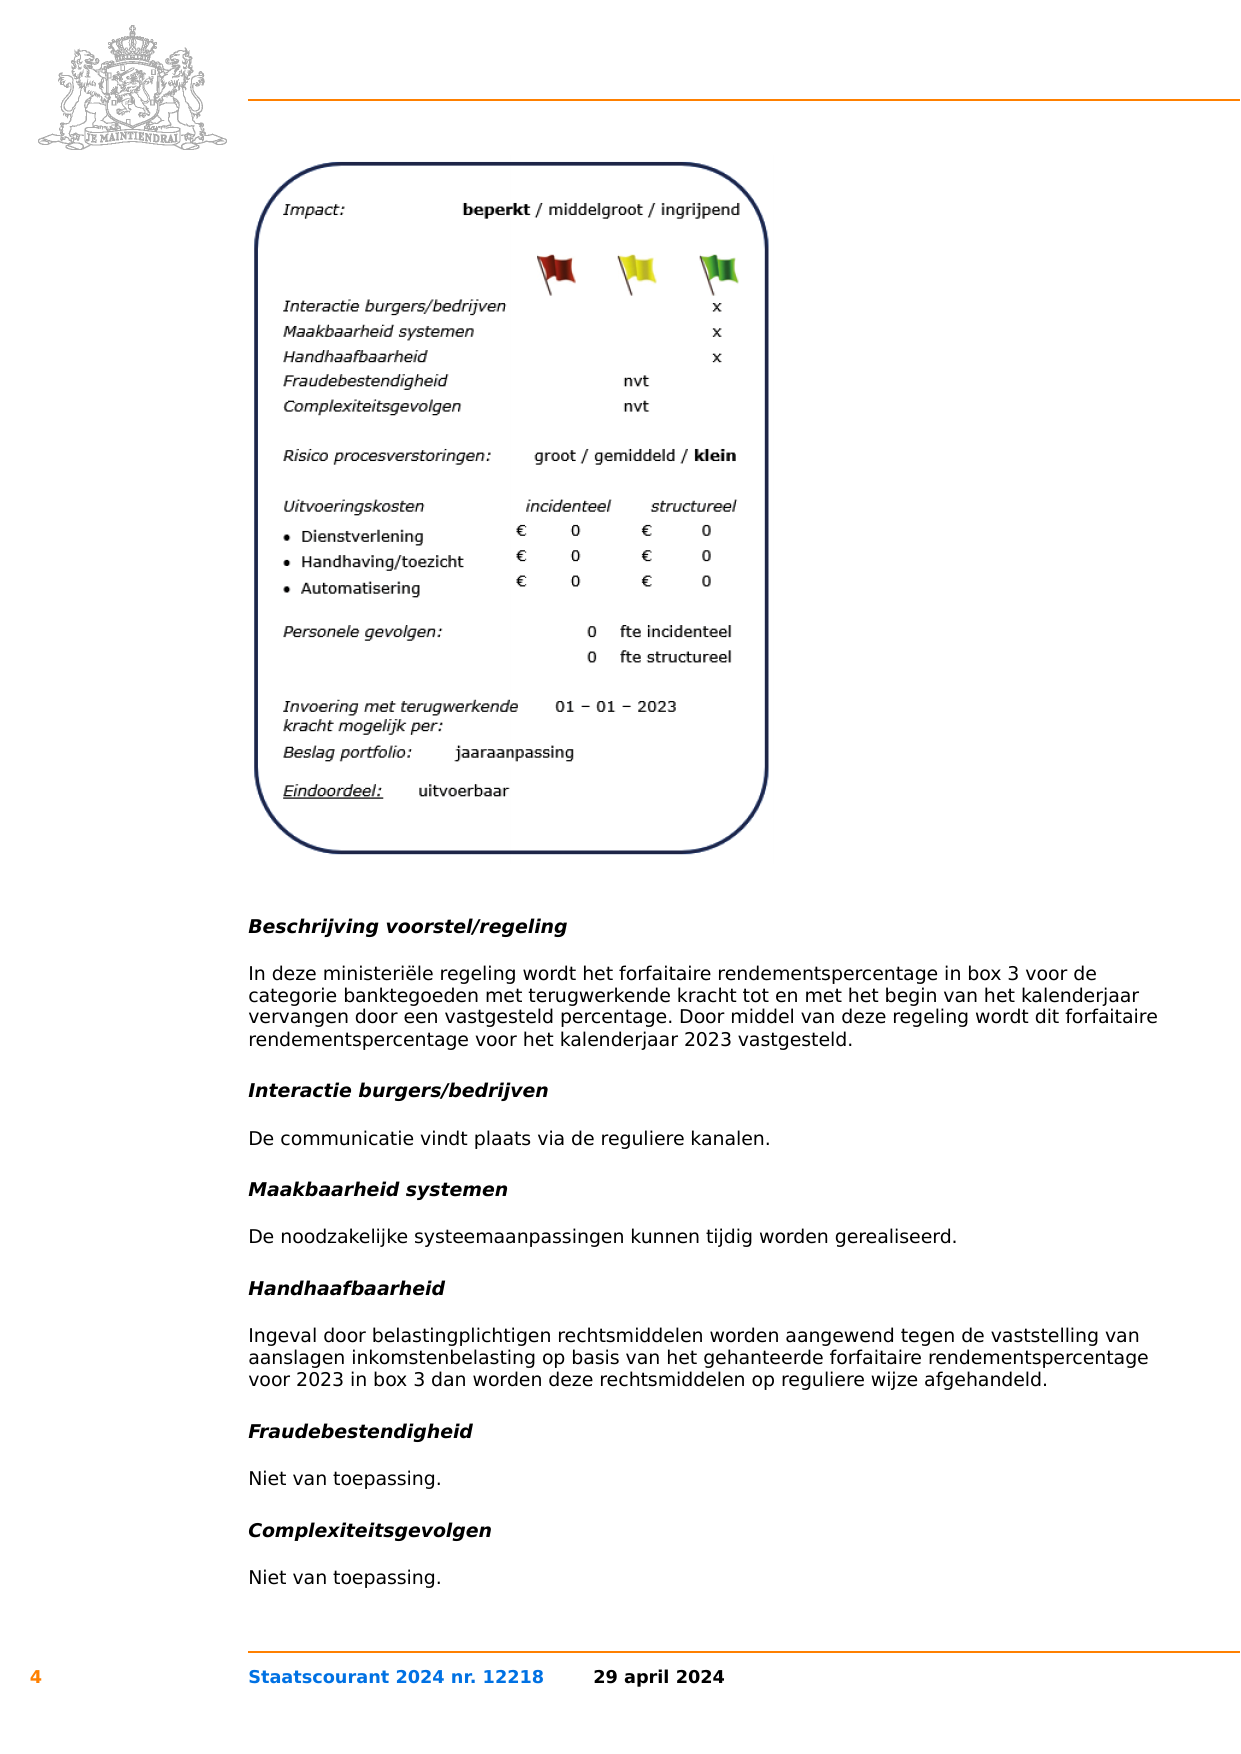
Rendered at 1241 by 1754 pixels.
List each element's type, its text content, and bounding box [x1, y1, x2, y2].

picture [38, 25, 227, 150]
subtitle Interactie burgers/bedrijven [248, 1080, 1163, 1102]
subtitle Fraudebestendigheid [248, 1421, 1163, 1443]
text De communicatie vindt plaats via de reguliere kanalen. [248, 1127, 1163, 1149]
text Niet van toepassing. [248, 1468, 1163, 1490]
text Ingeval door belastingplichtigen rechtsmiddelen worden aangewend tegen de vaststelling van aanslagen inkomstenbelasting op basis van het gehanteerde forfaitaire rendementspercentage voor 2023 in box 3 dan worden deze rechtsmiddelen op reguliere wijze afgehandeld. [248, 1325, 1163, 1391]
text In deze ministeriële regeling wordt het forfaitaire rendementspercentage in box 3 voor de categorie banktegoeden met terugwerkende kracht tot en met het begin van het kalenderjaar vervangen door een vastgesteld percentage. Door middel van deze regeling wordt dit forfaitaire rendementspercentage voor het kalenderjaar 2023 vastgesteld. [248, 962, 1163, 1050]
subtitle Handhaafbaarheid [248, 1278, 1163, 1300]
subtitle Maakbaarheid systemen [248, 1179, 1163, 1201]
subtitle Complexiteitsgevolgen [248, 1520, 1163, 1542]
subtitle Beschrijving voorstel/regeling [248, 916, 1163, 937]
text Niet van toepassing. [248, 1567, 1163, 1589]
picture [248, 155, 774, 864]
text De noodzakelijke systeemaanpassingen kunnen tijdig worden gerealiseerd. [248, 1226, 1163, 1248]
